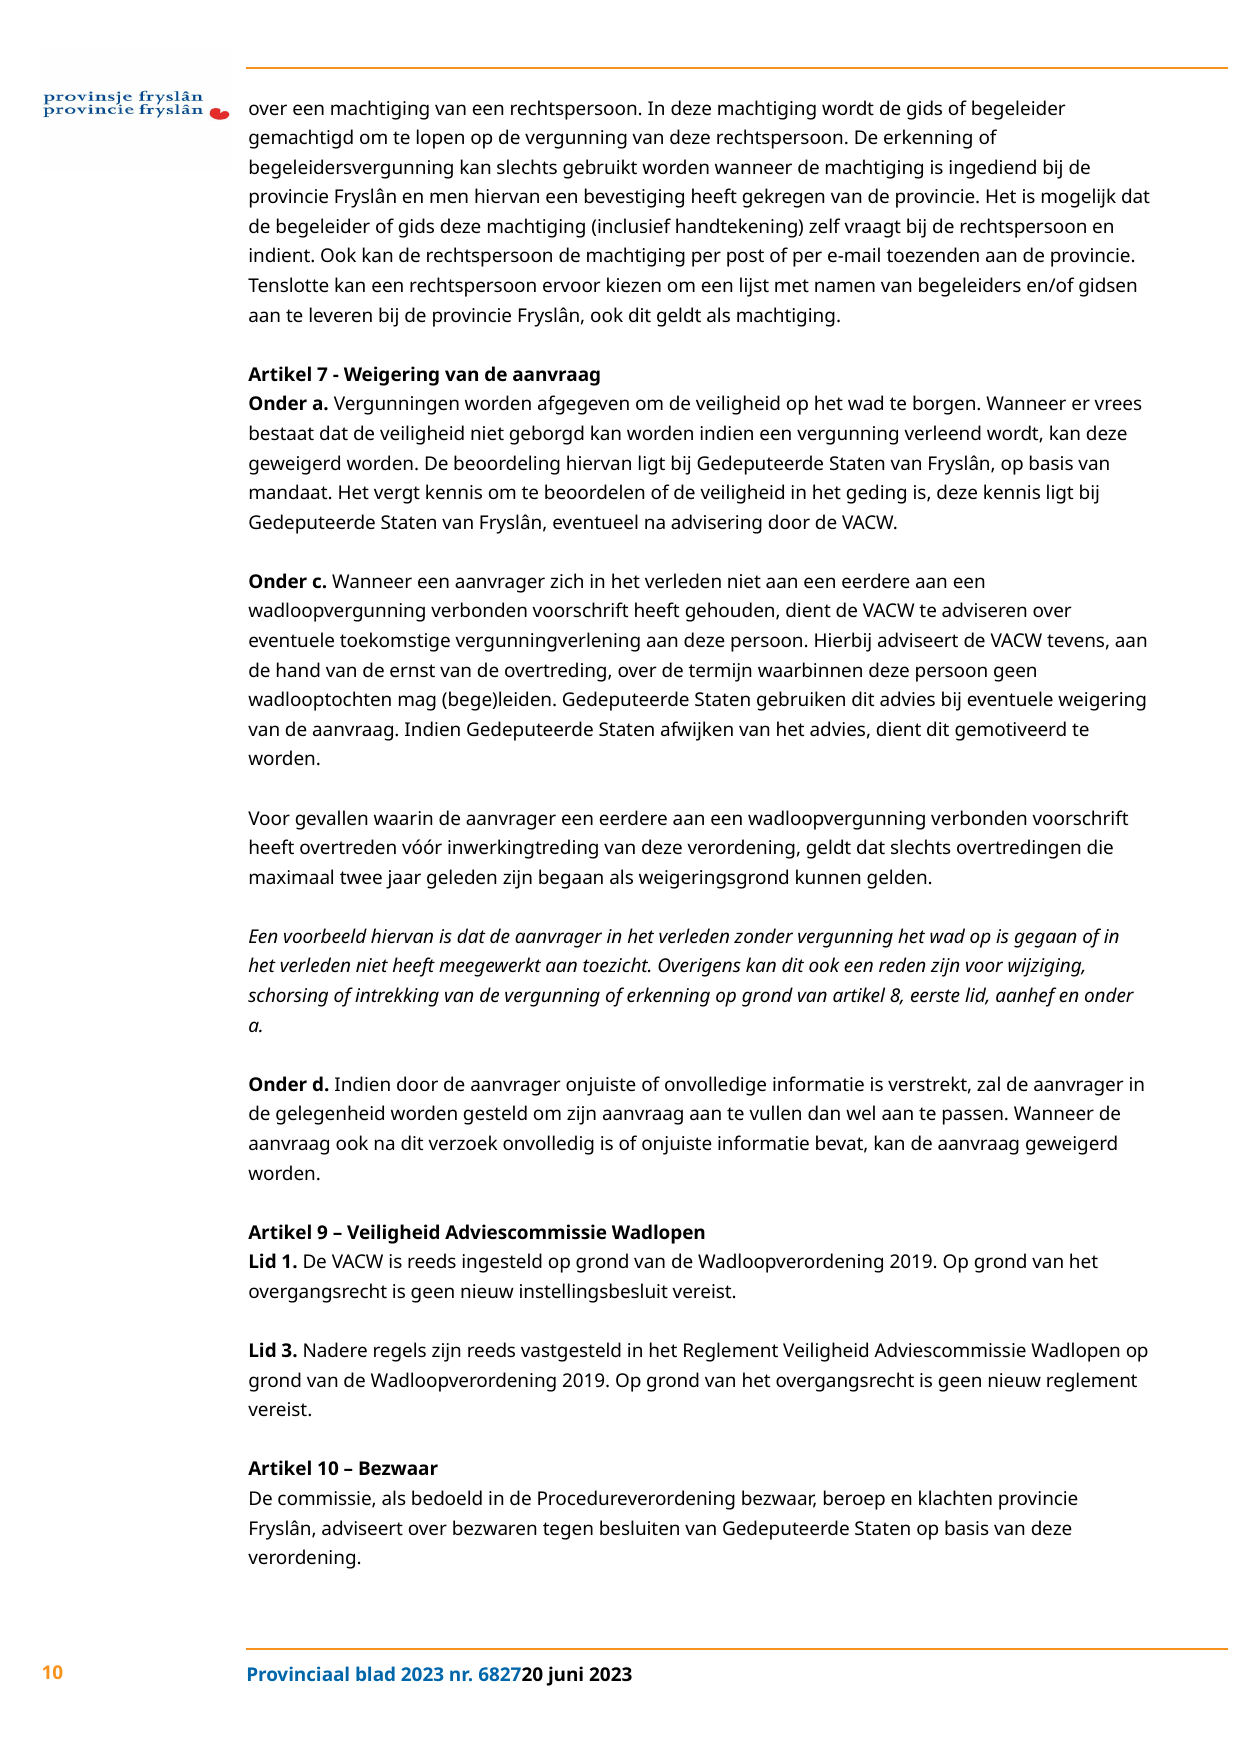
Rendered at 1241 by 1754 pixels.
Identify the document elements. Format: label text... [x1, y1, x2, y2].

text over een machtiging van een rechtspersoon. In deze machtiging wordt de gids of begeleider gemachtigd om te lopen op de vergunning van deze rechtspersoon. De erkenning of begeleidersvergunning kan slechts gebruikt worden wanneer de machtiging is ingediend bij de provincie Fryslân en men hiervan een bevestiging heeft gekregen van de provincie. Het is mogelijk dat de begeleider of gids deze machtiging (inclusief handtekening) zelf vraagt bij de rechtspersoon en indient. Ook kan de rechtspersoon de machtiging per post of per e-mail toezenden aan de provincie. Tenslotte kan een rechtspersoon ervoor kiezen om een lijst met namen van begeleiders en/of gidsen aan te leveren bij de provincie Fryslân, ook dit geldt als machtiging. [248, 95, 1152, 328]
text Lid 1. De VACW is reeds ingesteld op grond van de Wadloopverordening 2019. Op grond van het overgangsrecht is geen nieuw instellingsbesluit vereist. [248, 1248, 1152, 1304]
text Onder c. Wanneer een aanvrager zich in het verleden niet aan een eerdere aan een wadloopvergunning verbonden voorschrift heeft gehouden, dient de VACW te adviseren over eventuele toekomstige vergunningverlening aan deze persoon. Hierbij adviseert de VACW tevens, aan de hand van de ernst van de overtreding, over de termijn waarbinnen deze persoon geen wadlooptochten mag (bege)leiden. Gedeputeerde Staten gebruiken dit advies bij eventuele weigering van de aanvraag. Indien Gedeputeerde Staten afwijken van het advies, dient dit gemotiveerd te worden. [248, 568, 1152, 771]
text Lid 3. Nadere regels zijn reeds vastgesteld in het Reglement Veiligheid Adviescommissie Wadlopen op grond van de Wadloopverordening 2019. Op grond van het overgangsrecht is geen nieuw reglement vereist. [248, 1337, 1152, 1422]
text Onder a. Vergunningen worden afgegeven om de veiligheid op het wad te borgen. Wanneer er vrees bestaat dat de veiligheid niet geborgd kan worden indien een vergunning verleend wordt, kan deze geweigerd worden. De beoordeling hiervan ligt bij Gedeputeerde Staten van Fryslân, op basis van mandaat. Het vergt kennis om te beoordelen of de veiligheid in het geding is, deze kennis ligt bij Gedeputeerde Staten van Fryslân, eventueel na advisering door de VACW. [248, 391, 1152, 535]
picture [41, 47, 231, 172]
text Onder d. Indien door de aanvrager onjuiste of onvolledige informatie is verstrekt, zal de aanvrager in de gelegenheid worden gesteld om zijn aanvraag aan te vullen dan wel aan te passen. Wanneer de aanvraag ook na dit verzoek onvolledig is of onjuiste informatie bevat, kan de aanvraag geweigerd worden. [248, 1071, 1152, 1186]
text De commissie, als bedoeld in de Procedureverordening bezwaar, beroep en klachten provincie Fryslân, adviseert over bezwaren tegen besluiten van Gedeputeerde Staten op basis van deze verordening. [248, 1485, 1152, 1570]
text Artikel 10 – Bezwaar [248, 1456, 1152, 1481]
text Een voorbeeld hiervan is dat de aanvrager in het verleden zonder vergunning het wad op is gegaan of in het verleden niet heeft meegewerkt aan toezicht. Overigens kan dit ook een reden zijn voor wijziging, schorsing of intrekking van de vergunning of erkenning op grond van artikel 8, eerste lid, aanhef en onder a. [248, 923, 1152, 1038]
text Voor gevallen waarin de aanvrager een eerdere aan een wadloopvergunning verbonden voorschrift heeft overtreden vóór inwerkingtreding van deze verordening, geldt dat slechts overtredingen die maximaal twee jaar geleden zijn begaan als weigeringsgrond kunnen gelden. [248, 805, 1152, 890]
text Artikel 7 - Weigering van de aanvraag [248, 361, 1152, 387]
text Artikel 9 – Veiligheid Adviescommissie Wadlopen [248, 1219, 1152, 1245]
